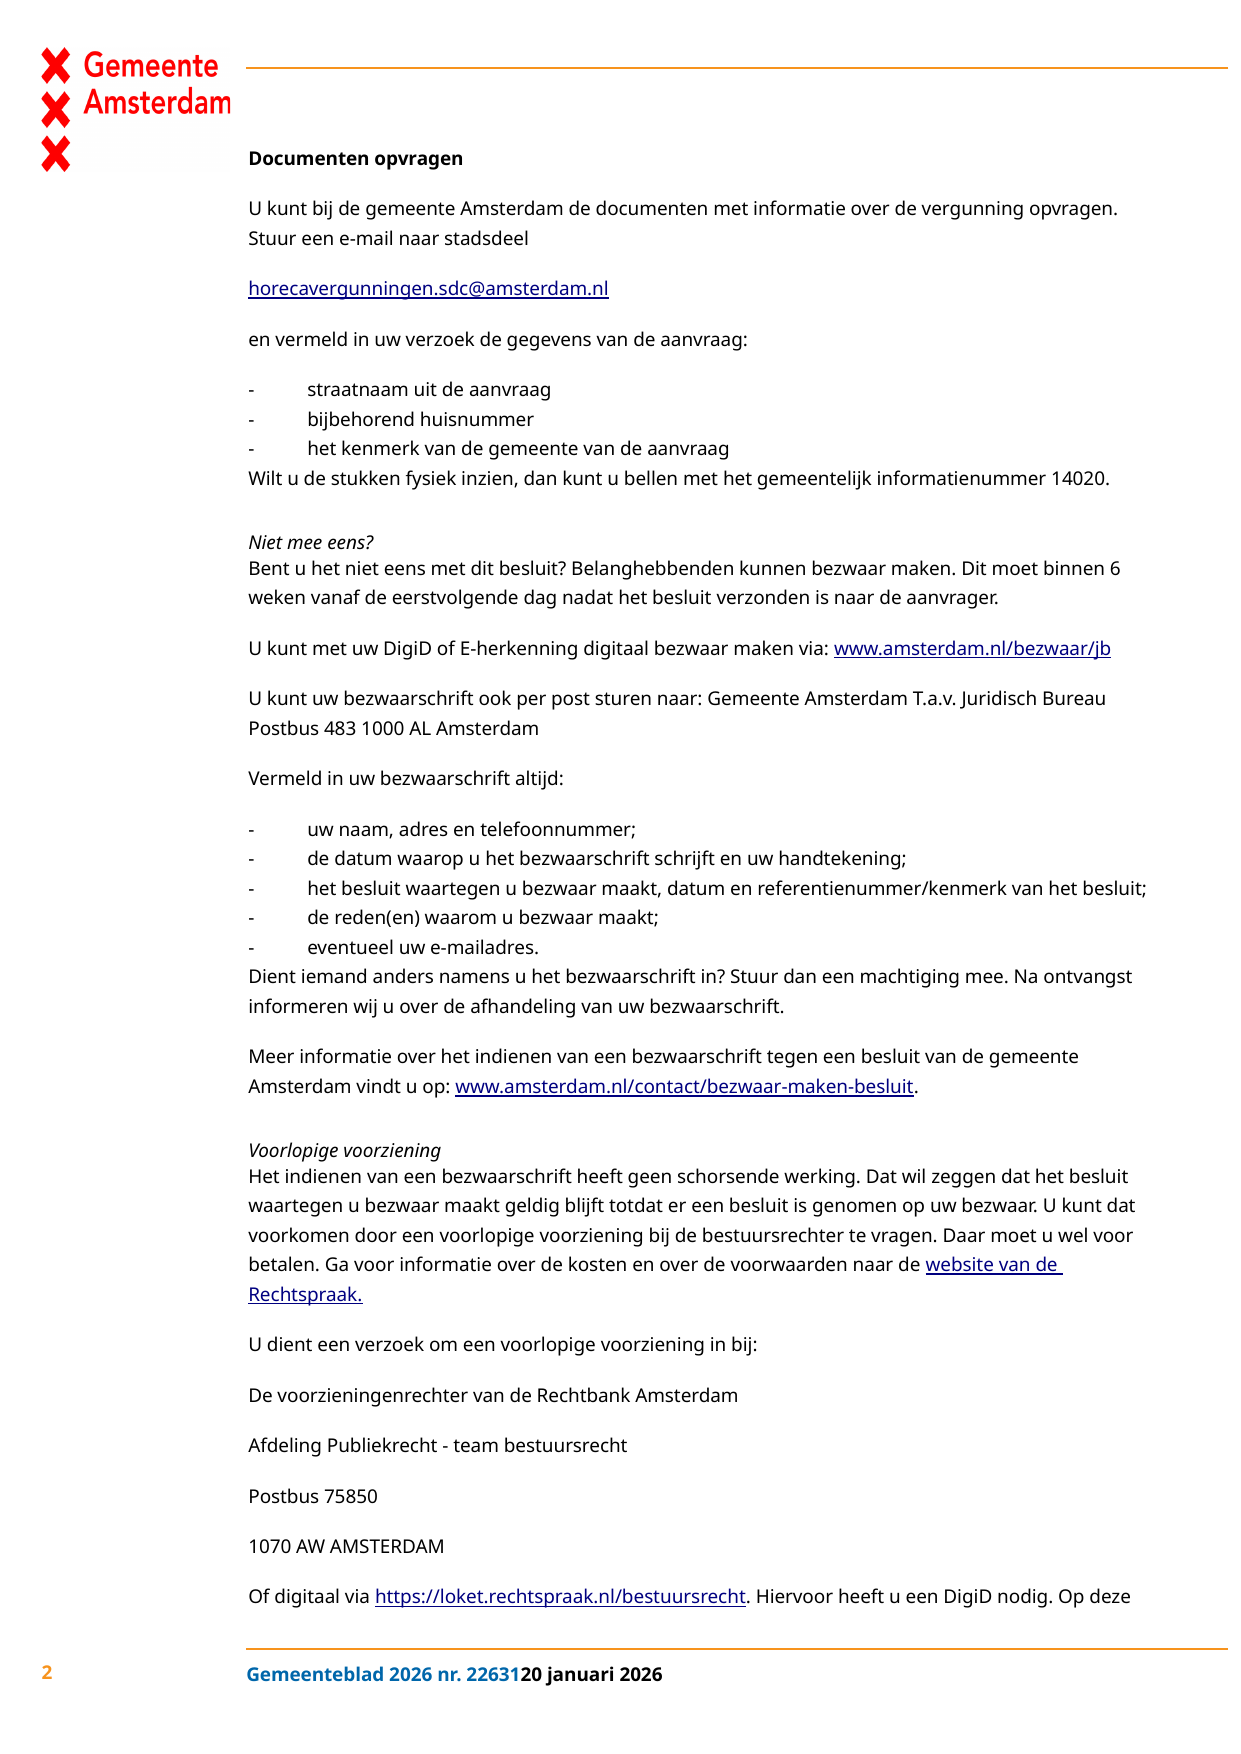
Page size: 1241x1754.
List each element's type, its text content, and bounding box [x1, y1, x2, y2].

text De voorzieningenrechter van de Rechtbank Amsterdam [248, 1382, 1152, 1408]
list de reden(en) waarom u bezwaar maakt; [248, 904, 1152, 930]
text en vermeld in uw verzoek de gegevens van de aanvraag: [248, 326, 1152, 352]
text Niet mee eens? [248, 529, 1152, 555]
picture [41, 47, 231, 172]
list het kenmerk van de gemeente van de aanvraag [248, 436, 1152, 461]
text U dient een verzoek om een voorlopige voorziening in bij: [248, 1332, 1152, 1357]
text Documenten opvragen [248, 145, 1152, 171]
list de datum waarop u het bezwaarschrift schrijft en uw handtekening; [248, 845, 1152, 871]
text Bent u het niet eens met dit besluit? Belanghebbenden kunnen bezwaar maken. Dit moet binnen 6 weken vanaf de eerstvolgende dag nadat het besluit verzonden is naar de aanvrager. [248, 555, 1152, 610]
list bijbehorend huisnummer [248, 406, 1152, 432]
text Of digitaal via https://loket.rechtspraak.nl/bestuursrecht. Hiervoor heeft u een DigiD nodig. Op deze [248, 1584, 1152, 1609]
list eventueel uw e-mailadres. [248, 934, 1152, 960]
text Wilt u de stukken fysiek inzien, dan kunt u bellen met het gemeentelijk informatienummer 14020. [248, 465, 1152, 491]
text Afdeling Publiekrecht - team bestuursrecht [248, 1432, 1152, 1458]
text horecavergunningen.sdc@amsterdam.nl [248, 276, 1152, 301]
text Vermeld in uw bezwaarschrift altijd: [248, 765, 1152, 791]
text U kunt uw bezwaarschrift ook per post sturen naar: Gemeente Amsterdam T.a.v. Juridisch Bureau Postbus 483 1000 AL Amsterdam [248, 685, 1152, 741]
text U kunt met uw DigiD of E-herkenning digitaal bezwaar maken via: www.amsterdam.nl/bezwaar/jb [248, 635, 1152, 661]
text 1070 AW AMSTERDAM [248, 1533, 1152, 1559]
text U kunt bij de gemeente Amsterdam de documenten met informatie over de vergunning opvragen. Stuur een e-mail naar stadsdeel [248, 196, 1152, 251]
list het besluit waartegen u bezwaar maakt, datum en referentienummer/kenmerk van het besluit; [248, 875, 1152, 901]
text Meer informatie over het indienen van een bezwaarschrift tegen een besluit van de gemeente Amsterdam vindt u op: www.amsterdam.nl/contact/bezwaar-maken-besluit. [248, 1044, 1152, 1099]
text Dient iemand anders namens u het bezwaarschrift in? Stuur dan een machtiging mee. Na ontvangst informeren wij u over de afhandeling van uw bezwaarschrift. [248, 964, 1152, 1019]
text Het indienen van een bezwaarschrift heeft geen schorsende werking. Dat wil zeggen dat het besluit waartegen u bezwaar maakt geldig blijft totdat er een besluit is genomen op uw bezwaar. U kunt dat voorkomen door een voorlopige voorziening bij de bestuursrechter te vragen. Daar moet u wel voor betalen. Ga voor informatie over de kosten en over de voorwaarden naar de website van de Rechtspraak. [248, 1163, 1152, 1307]
list straatnaam uit de aanvraag [248, 376, 1152, 402]
text Voorlopige voorziening [248, 1137, 1152, 1163]
text Postbus 75850 [248, 1483, 1152, 1509]
list uw naam, adres en telefoonnummer; [248, 816, 1152, 841]
